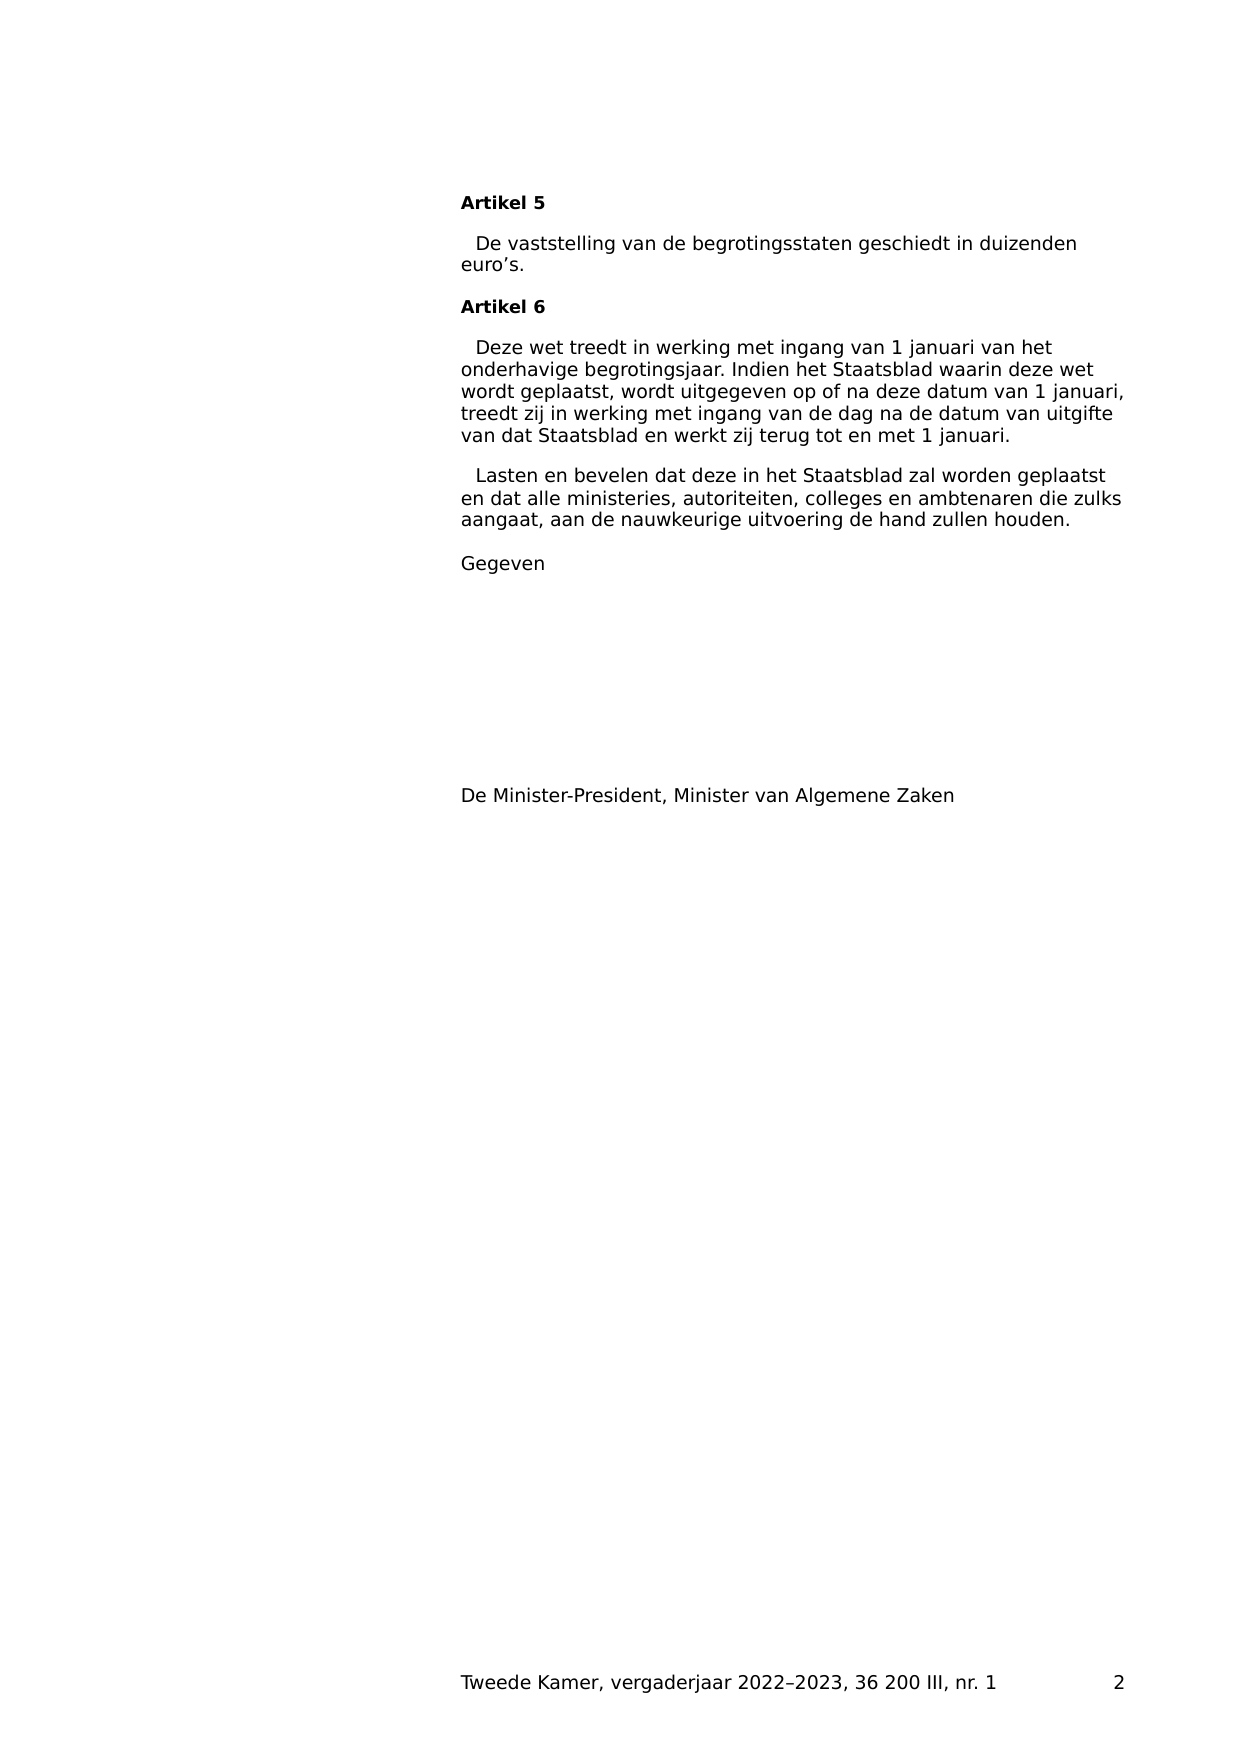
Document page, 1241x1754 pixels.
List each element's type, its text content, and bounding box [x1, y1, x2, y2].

text Gegeven [461, 553, 1125, 575]
text Lasten en bevelen dat deze in het Staatsblad zal worden geplaatst en dat alle ministeries, autoriteiten, colleges en ambtenaren die zulks aangaat, aan de nauwkeurige uitvoering de hand zullen houden. [461, 465, 1125, 531]
title Artikel 5 [461, 191, 1125, 214]
text De vaststelling van de begrotingsstaten geschiedt in duizenden euro’s. [461, 232, 1125, 276]
text De Minister-President, Minister van Algemene Zaken [461, 785, 1125, 807]
text Deze wet treedt in werking met ingang van 1 januari van het onderhavige begrotingsjaar. Indien het Staatsblad waarin deze wet wordt geplaatst, wordt uitgegeven op of na deze datum van 1 januari, treedt zij in werking met ingang van de dag na de datum van uitgifte van dat Staatsblad en werkt zij terug tot en met 1 januari. [461, 337, 1125, 447]
title Artikel 6 [461, 295, 1125, 318]
